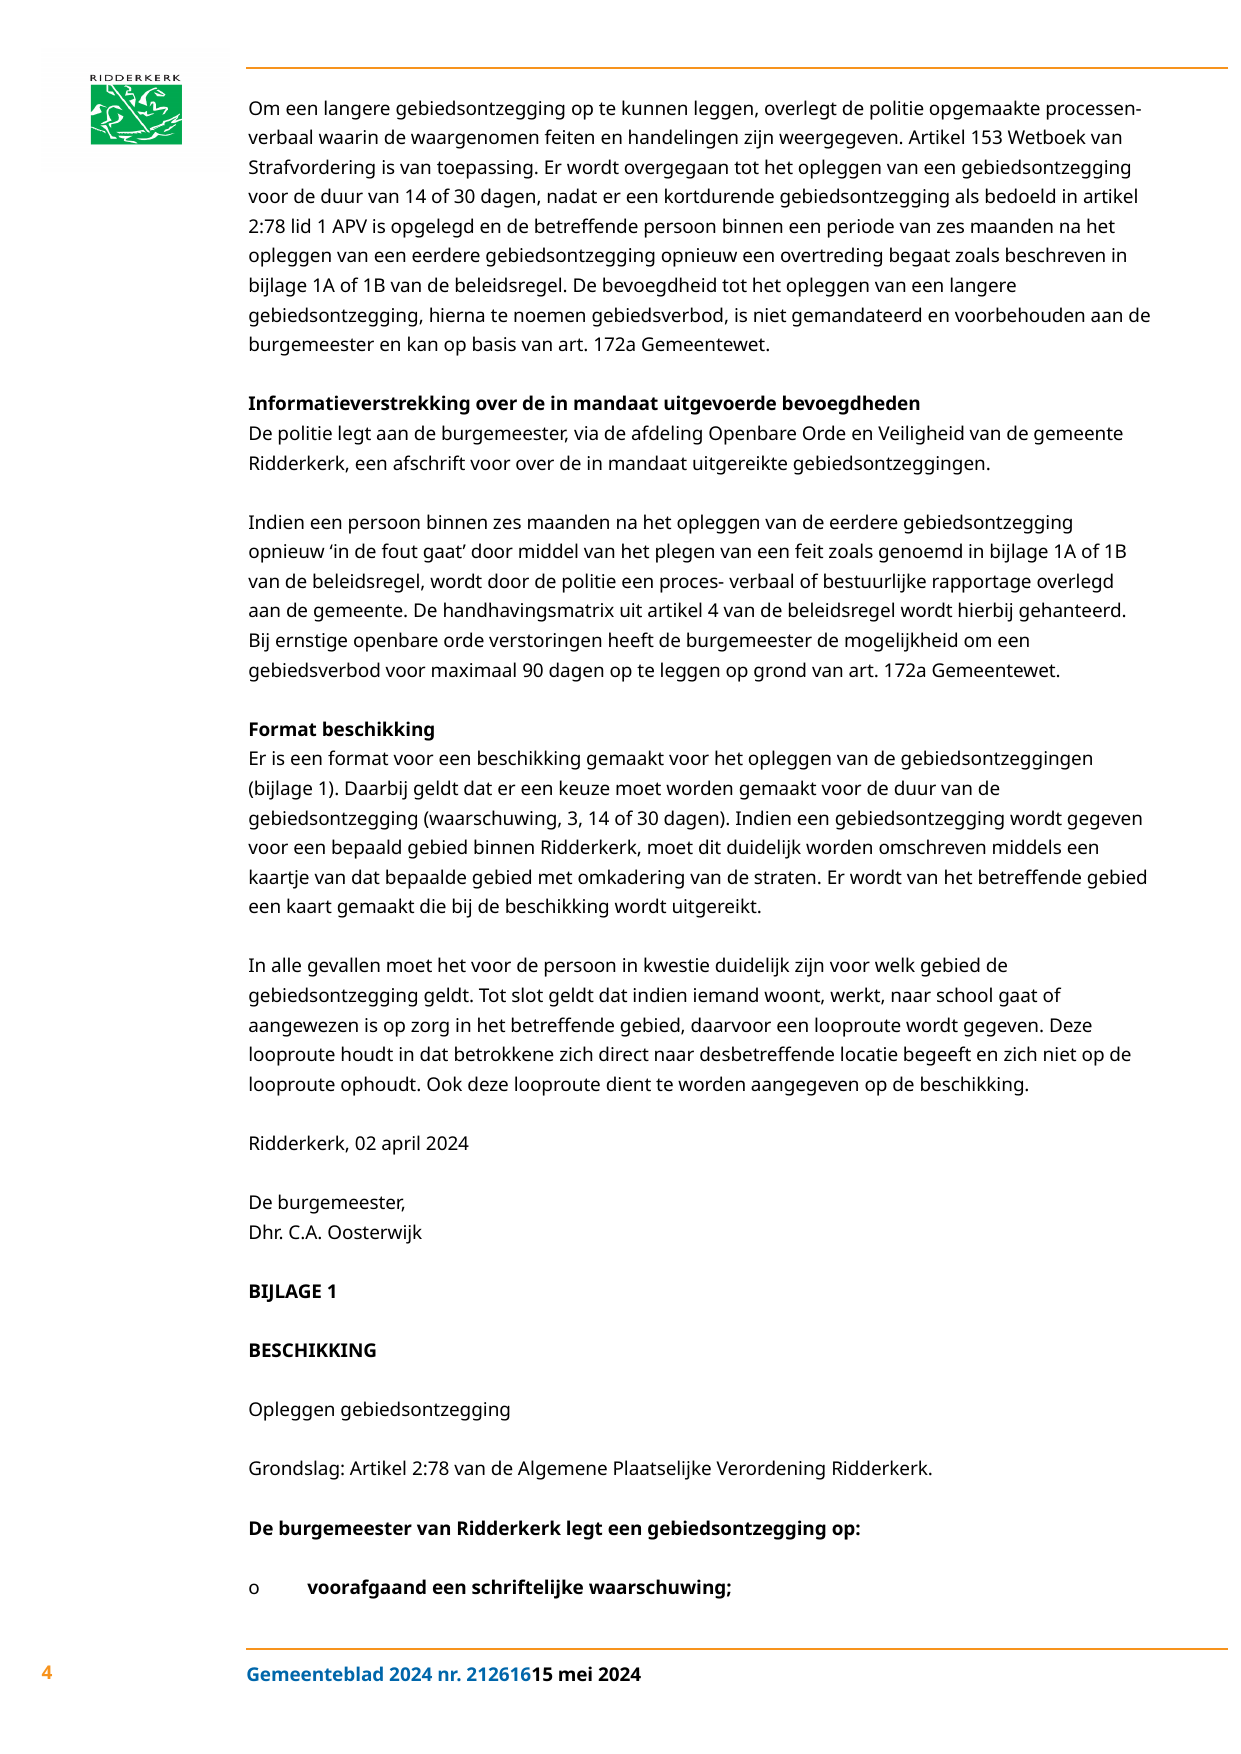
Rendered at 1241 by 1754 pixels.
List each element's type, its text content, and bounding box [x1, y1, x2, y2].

text De burgemeester van Ridderkerk legt een gebiedsontzegging op: [248, 1515, 1152, 1541]
list voorafgaand een schriftelijke waarschuwing; [248, 1574, 1152, 1600]
text BESCHIKKING [248, 1337, 1152, 1363]
text Grondslag: Artikel 2:78 van de Algemene Plaatselijke Verordening Ridderkerk. [248, 1456, 1152, 1481]
text Dhr. C.A. Oosterwijk [248, 1219, 1152, 1245]
text Om een langere gebiedsontzegging op te kunnen leggen, overlegt de politie opgemaakte processen- verbaal waarin de waargenomen feiten en handelingen zijn weergegeven. Artikel 153 Wetboek van Strafvordering is van toepassing. Er wordt overgegaan tot het opleggen van een gebiedsontzegging voor de duur van 14 of 30 dagen, nadat er een kortdurende gebiedsontzegging als bedoeld in artikel 2:78 lid 1 APV is opgelegd en de betreffende persoon binnen een periode van zes maanden na het opleggen van een eerdere gebiedsontzegging opnieuw een overtreding begaat zoals beschreven in bijlage 1A of 1B van de beleidsregel. De bevoegdheid tot het opleggen van een langere gebiedsontzegging, hierna te noemen gebiedsverbod, is niet gemandateerd en voorbehouden aan de burgemeester en kan op basis van art. 172a Gemeentewet. [248, 95, 1152, 357]
text Format beschikking [248, 716, 1152, 742]
text De burgemeester, [248, 1189, 1152, 1215]
picture [41, 47, 231, 172]
text Er is een format voor een beschikking gemaakt voor het opleggen van de gebiedsontzeggingen (bijlage 1). Daarbij geldt dat er een keuze moet worden gemaakt voor de duur van de gebiedsontzegging (waarschuwing, 3, 14 of 30 dagen). Indien een gebiedsontzegging wordt gegeven voor een bepaald gebied binnen Ridderkerk, moet dit duidelijk worden omschreven middels een kaartje van dat bepaalde gebied met omkadering van de straten. Er wordt van het betreffende gebied een kaart gemaakt die bij de beschikking wordt uitgereikt. [248, 746, 1152, 919]
text Opleggen gebiedsontzegging [248, 1396, 1152, 1422]
text Informatieverstrekking over de in mandaat uitgevoerde bevoegdheden [248, 391, 1152, 416]
text De politie legt aan de burgemeester, via de afdeling Openbare Orde en Veiligheid van de gemeente Ridderkerk, een afschrift voor over de in mandaat uitgereikte gebiedsontzeggingen. [248, 420, 1152, 476]
text In alle gevallen moet het voor de persoon in kwestie duidelijk zijn voor welk gebied de gebiedsontzegging geldt. Tot slot geldt dat indien iemand woont, werkt, naar school gaat of aangewezen is op zorg in het betreffende gebied, daarvoor een looproute wordt gegeven. Deze looproute houdt in dat betrokkene zich direct naar desbetreffende locatie begeeft en zich niet op de looproute ophoudt. Ook deze looproute dient te worden aangegeven op de beschikking. [248, 953, 1152, 1097]
text Indien een persoon binnen zes maanden na het opleggen van de eerdere gebiedsontzegging opnieuw ‘in de fout gaat’ door middel van het plegen van een feit zoals genoemd in bijlage 1A of 1B van de beleidsregel, wordt door de politie een proces- verbaal of bestuurlijke rapportage overlegd aan de gemeente. De handhavingsmatrix uit artikel 4 van de beleidsregel wordt hierbij gehanteerd. Bij ernstige openbare orde verstoringen heeft de burgemeester de mogelijkheid om een gebiedsverbod voor maximaal 90 dagen op te leggen op grond van art. 172a Gemeentewet. [248, 509, 1152, 683]
text BIJLAGE 1 [248, 1278, 1152, 1304]
text Ridderkerk, 02 april 2024 [248, 1130, 1152, 1156]
